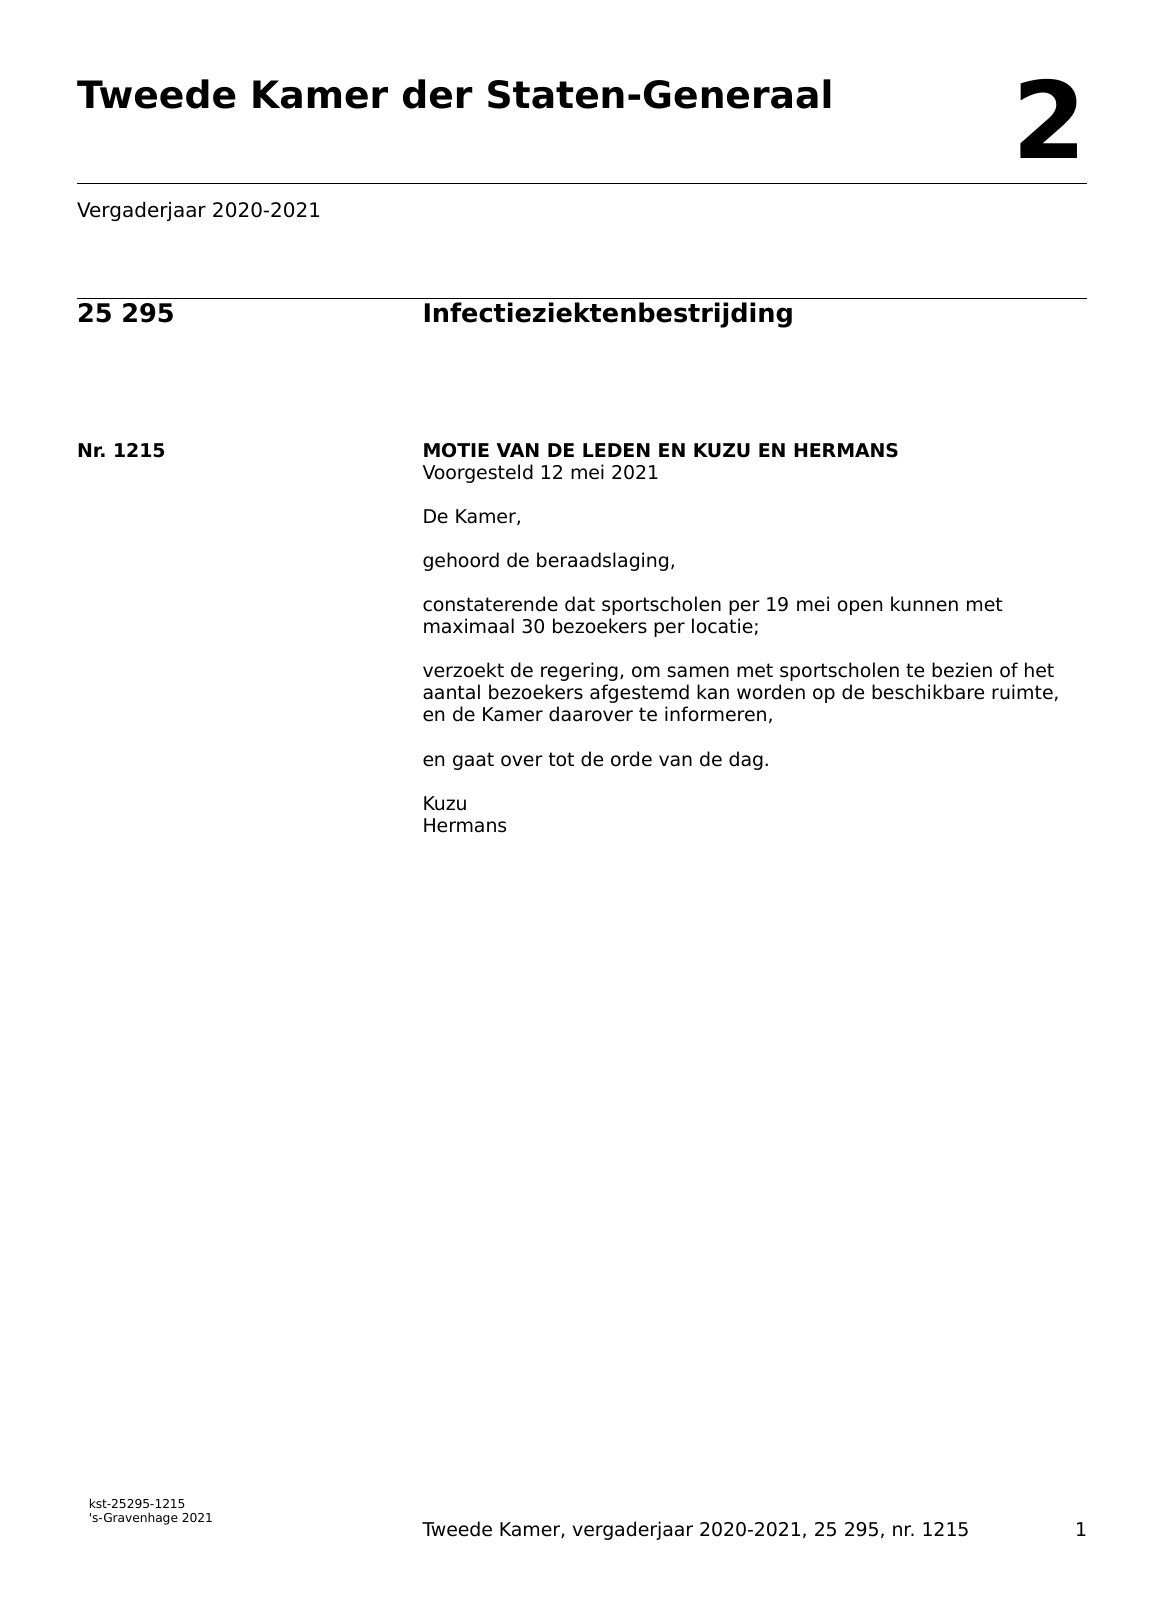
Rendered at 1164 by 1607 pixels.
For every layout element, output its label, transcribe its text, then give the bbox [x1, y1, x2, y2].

table_cell Vergaderjaar 2020-2021 [77, 184, 1087, 298]
text constaterende dat sportscholen per 19 mei open kunnen met maximaal 30 bezoekers per locatie; [422, 594, 1087, 638]
text kst-25295-1215 [88, 1497, 323, 1511]
text Hermans [422, 814, 1087, 837]
text gehoord de beraadslaging, [422, 550, 1087, 572]
text De Kamer, [422, 506, 1087, 528]
text Kuzu [422, 793, 1087, 814]
table_header Tweede Kamer der Staten-Generaal [77, 59, 886, 183]
subtitle 25 295 Infectieziektenbestrijding [77, 299, 1087, 329]
text 's-Gravenhage 2021 [88, 1511, 323, 1525]
subtitle Nr. 1215 MOTIE VAN DE LEDEN EN KUZU EN HERMANS [77, 440, 1087, 462]
text Voorgesteld 12 mei 2021 [422, 462, 1087, 484]
text en gaat over tot de orde van de dag. [422, 748, 1087, 770]
text verzoekt de regering, om samen met sportscholen te bezien of het aantal bezoekers afgestemd kan worden op de beschikbare ruimte, en de Kamer daarover te informeren, [422, 660, 1087, 726]
table_header 2 [886, 59, 1087, 183]
